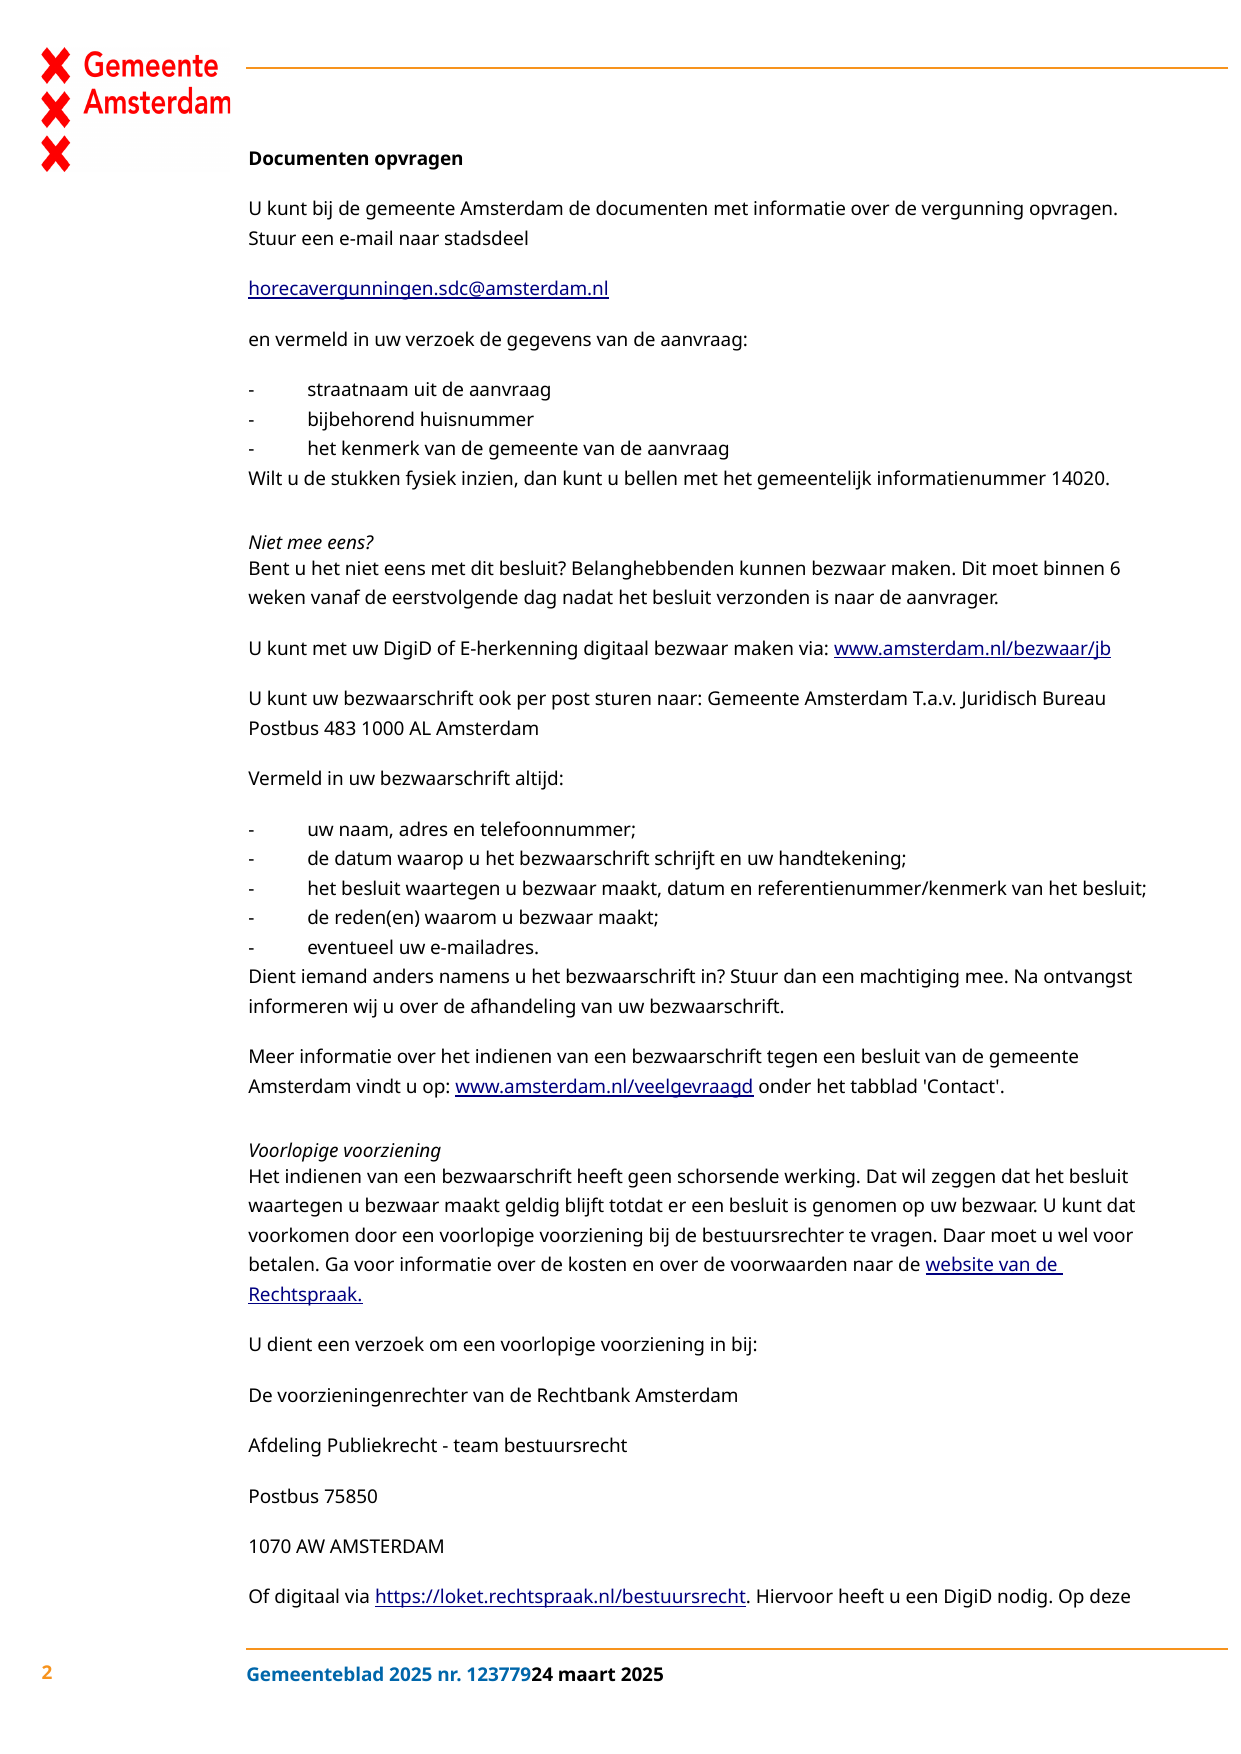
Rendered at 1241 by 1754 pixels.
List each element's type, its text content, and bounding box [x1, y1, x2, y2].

list uw naam, adres en telefoonnummer; [248, 816, 1152, 841]
list de datum waarop u het bezwaarschrift schrijft en uw handtekening; [248, 845, 1152, 871]
text Vermeld in uw bezwaarschrift altijd: [248, 765, 1152, 791]
text Wilt u de stukken fysiek inzien, dan kunt u bellen met het gemeentelijk informatienummer 14020. [248, 465, 1152, 491]
text Het indienen van een bezwaarschrift heeft geen schorsende werking. Dat wil zeggen dat het besluit waartegen u bezwaar maakt geldig blijft totdat er een besluit is genomen op uw bezwaar. U kunt dat voorkomen door een voorlopige voorziening bij de bestuursrechter te vragen. Daar moet u wel voor betalen. Ga voor informatie over de kosten en over de voorwaarden naar de website van de Rechtspraak. [248, 1163, 1152, 1307]
list eventueel uw e-mailadres. [248, 934, 1152, 960]
text Meer informatie over het indienen van een bezwaarschrift tegen een besluit van de gemeente Amsterdam vindt u op: www.amsterdam.nl/veelgevraagd onder het tabblad 'Contact'. [248, 1044, 1152, 1099]
text U dient een verzoek om een voorlopige voorziening in bij: [248, 1332, 1152, 1357]
list straatnaam uit de aanvraag [248, 376, 1152, 402]
text Bent u het niet eens met dit besluit? Belanghebbenden kunnen bezwaar maken. Dit moet binnen 6 weken vanaf de eerstvolgende dag nadat het besluit verzonden is naar de aanvrager. [248, 555, 1152, 610]
text U kunt bij de gemeente Amsterdam de documenten met informatie over de vergunning opvragen. Stuur een e-mail naar stadsdeel [248, 196, 1152, 251]
text Documenten opvragen [248, 145, 1152, 171]
text Of digitaal via https://loket.rechtspraak.nl/bestuursrecht. Hiervoor heeft u een DigiD nodig. Op deze [248, 1584, 1152, 1609]
text De voorzieningenrechter van de Rechtbank Amsterdam [248, 1382, 1152, 1408]
text Niet mee eens? [248, 529, 1152, 555]
text U kunt met uw DigiD of E-herkenning digitaal bezwaar maken via: www.amsterdam.nl/bezwaar/jb [248, 635, 1152, 661]
text Dient iemand anders namens u het bezwaarschrift in? Stuur dan een machtiging mee. Na ontvangst informeren wij u over de afhandeling van uw bezwaarschrift. [248, 964, 1152, 1019]
list het kenmerk van de gemeente van de aanvraag [248, 436, 1152, 461]
text Postbus 75850 [248, 1483, 1152, 1509]
list de reden(en) waarom u bezwaar maakt; [248, 904, 1152, 930]
text Afdeling Publiekrecht - team bestuursrecht [248, 1432, 1152, 1458]
text horecavergunningen.sdc@amsterdam.nl [248, 276, 1152, 301]
text Voorlopige voorziening [248, 1137, 1152, 1163]
text 1070 AW AMSTERDAM [248, 1533, 1152, 1559]
list bijbehorend huisnummer [248, 406, 1152, 432]
list het besluit waartegen u bezwaar maakt, datum en referentienummer/kenmerk van het besluit; [248, 875, 1152, 901]
picture [41, 47, 231, 172]
text U kunt uw bezwaarschrift ook per post sturen naar: Gemeente Amsterdam T.a.v. Juridisch Bureau Postbus 483 1000 AL Amsterdam [248, 685, 1152, 741]
text en vermeld in uw verzoek de gegevens van de aanvraag: [248, 326, 1152, 352]
